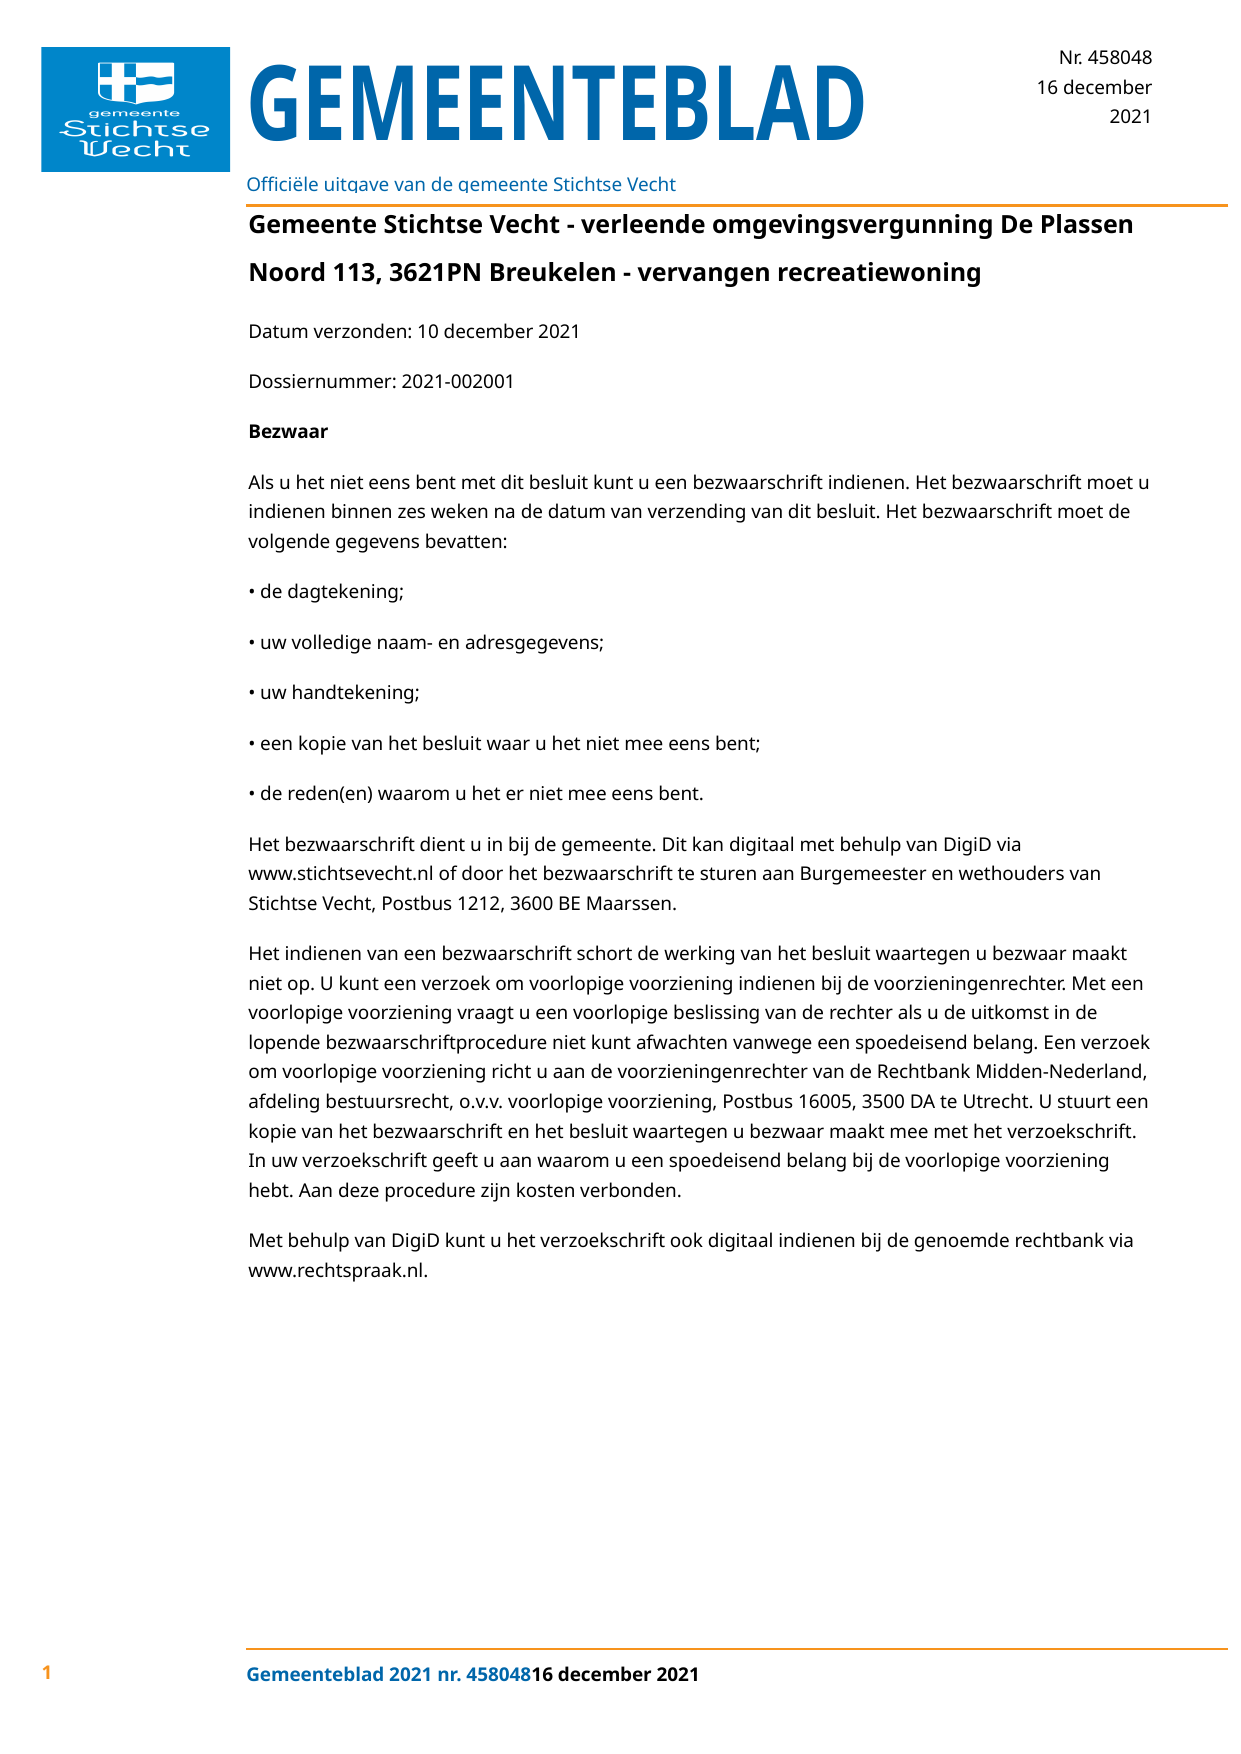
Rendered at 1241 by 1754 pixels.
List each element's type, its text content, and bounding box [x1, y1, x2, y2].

text Dossiernummer: 2021-002001 [248, 368, 1152, 394]
picture [99, 63, 135, 101]
text Het indienen van een bezwaarschrift schort de werking van het besluit waartegen u bezwaar maakt niet op. U kunt een verzoek om voorlopige voorziening indienen bij de voorzieningenrechter. Met een voorlopige voorziening vraagt u een voorlopige beslissing van de rechter als u de uitkomst in de lopende bezwaarschriftprocedure niet kunt afwachten vanwege een spoedeisend belang. Een verzoek om voorlopige voorziening richt u aan de voorzieningenrechter van de Rechtbank Midden-Nederland, afdeling bestuursrecht, o.v.v. voorlopige voorziening, Postbus 16005, 3500 DA te Utrecht. U stuurt een kopie van het bezwaarschrift en het besluit waartegen u bezwaar maakt mee met het verzoekschrift. In uw verzoekschrift geeft u aan waarom u een spoedeisend belang bij de voorlopige voorziening hebt. Aan deze procedure zijn kosten verbonden. [248, 940, 1152, 1203]
text • de dagtekening; [248, 579, 1152, 604]
text • uw volledige naam- en adresgegevens; [248, 629, 1152, 655]
text Bezwaar [248, 419, 1152, 444]
text • de reden(en) waarom u het er niet mee eens bent. [248, 780, 1152, 806]
text Met behulp van DigiD kunt u het verzoekschrift ook digitaal indienen bij de genoemde rechtbank via www.rechtspraak.nl. [248, 1227, 1152, 1283]
text Datum verzonden: 10 december 2021 [248, 318, 1152, 344]
text Gemeente Stichtse Vecht - verleende omgevingsvergunning De Plassen Noord 113, 3621PN Breukelen - vervangen recreatiewoning [248, 207, 1152, 288]
picture [137, 63, 174, 103]
text • een kopie van het besluit waar u het niet mee eens bent; [248, 730, 1152, 756]
text Als u het niet eens bent met dit besluit kunt u een bezwaarschrift indienen. Het bezwaarschrift moet u indienen binnen zes weken na de datum van verzending van dit besluit. Het bezwaarschrift moet de volgende gegevens bevatten: [248, 469, 1152, 554]
text • uw handtekening; [248, 679, 1152, 705]
text Het bezwaarschrift dient u in bij de gemeente. Dit kan digitaal met behulp van DigiD via www.stichtsevecht.nl of door het bezwaarschrift te sturen aan Burgemeester en wethouders van Stichtse Vecht, Postbus 1212, 3600 BE Maarssen. [248, 831, 1152, 916]
